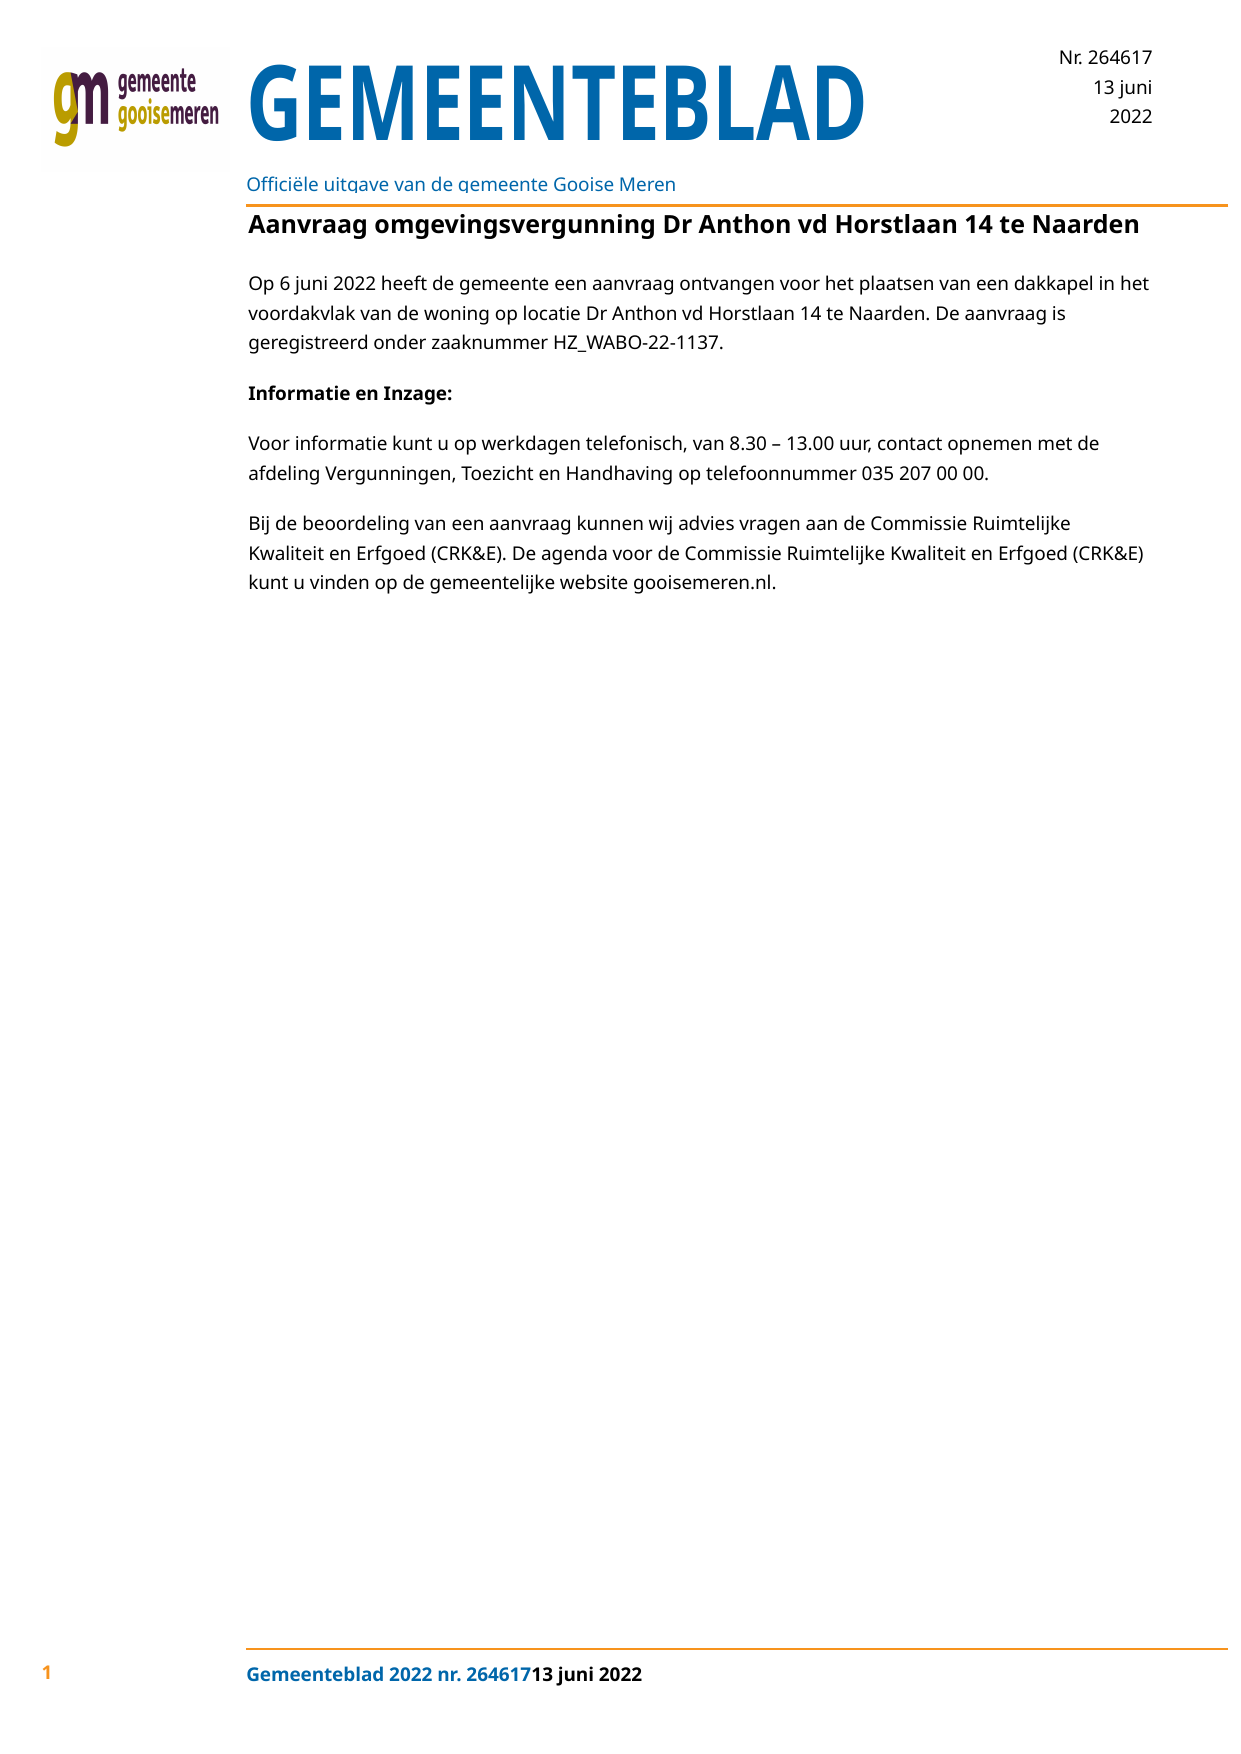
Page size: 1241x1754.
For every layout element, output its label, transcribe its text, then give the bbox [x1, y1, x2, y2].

text Informatie en Inzage: [248, 380, 1152, 406]
text Op 6 juni 2022 heeft de gemeente een aanvraag ontvangen voor het plaatsen van een dakkapel in het voordakvlak van de woning op locatie Dr Anthon vd Horstlaan 14 te Naarden. De aanvraag is geregistreerd onder zaaknummer HZ_WABO-22-1137. [248, 270, 1152, 355]
text Aanvraag omgevingsvergunning Dr Anthon vd Horstlaan 14 te Naarden [248, 207, 1152, 241]
picture [41, 47, 231, 172]
text Bij de beoordeling van een aanvraag kunnen wij advies vragen aan de Commissie Ruimtelijke Kwaliteit en Erfgoed (CRK&E). De agenda voor de Commissie Ruimtelijke Kwaliteit en Erfgoed (CRK&E) kunt u vinden op de gemeentelijke website gooisemeren.nl. [248, 510, 1152, 595]
text Voor informatie kunt u op werkdagen telefonisch, van 8.30 – 13.00 uur, contact opnemen met de afdeling Vergunningen, Toezicht en Handhaving op telefoonnummer 035 207 00 00. [248, 430, 1152, 486]
